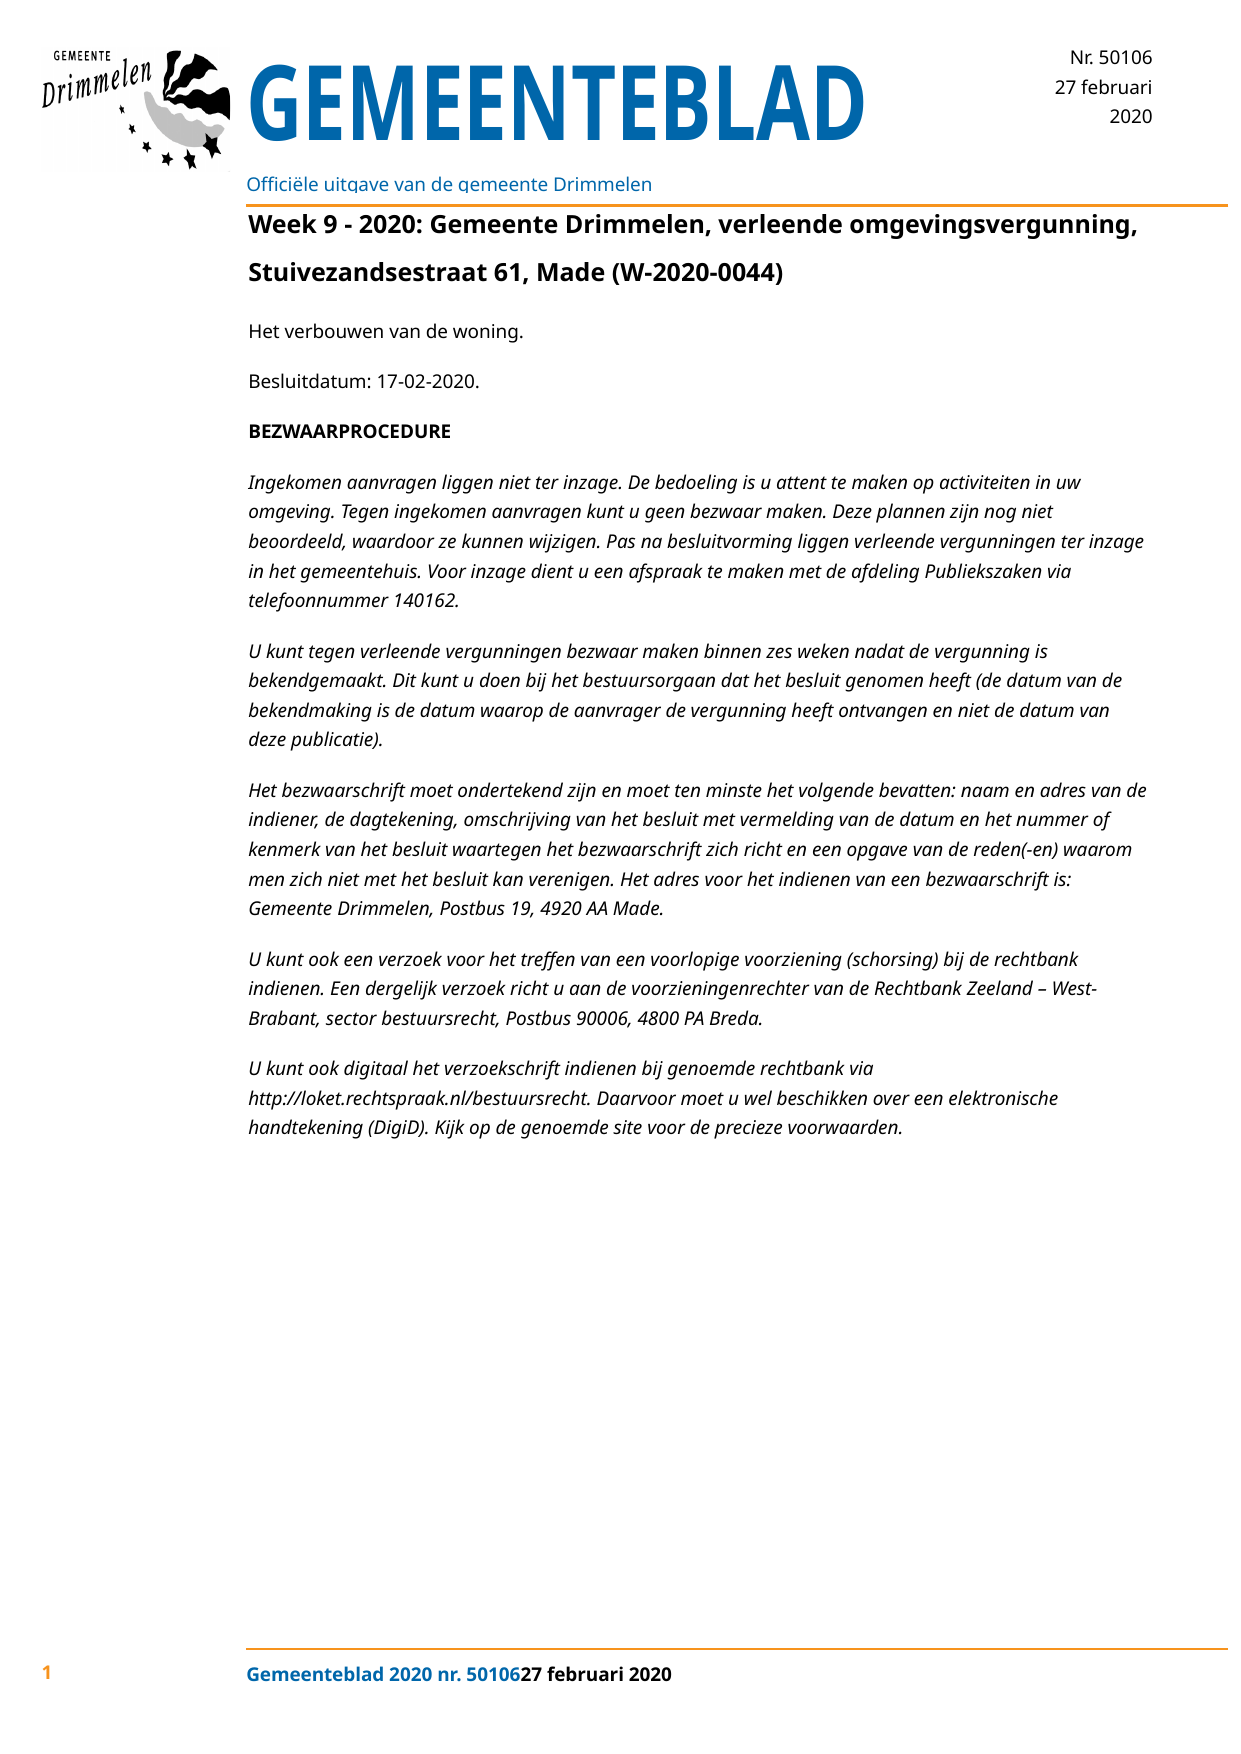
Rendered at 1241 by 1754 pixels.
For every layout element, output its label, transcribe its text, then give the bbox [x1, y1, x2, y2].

text BEZWAARPROCEDURE [248, 419, 1152, 444]
text U kunt tegen verleende vergunningen bezwaar maken binnen zes weken nadat de vergunning is bekendgemaakt. Dit kunt u doen bij het bestuursorgaan dat het besluit genomen heeft (de datum van de bekendmaking is de datum waarop de aanvrager de vergunning heeft ontvangen en niet de datum van deze publicatie). [248, 638, 1152, 752]
text Besluitdatum: 17-02-2020. [248, 368, 1152, 394]
text Het verbouwen van de woning. [248, 318, 1152, 344]
picture [41, 47, 231, 172]
text U kunt ook een verzoek voor het treffen van een voorlopige voorziening (schorsing) bij de rechtbank indienen. Een dergelijk verzoek richt u aan de voorzieningenrechter van de Rechtbank Zeeland – West-Brabant, sector bestuursrecht, Postbus 90006, 4800 PA Breda. [248, 946, 1152, 1031]
text U kunt ook digitaal het verzoekschrift indienen bij genoemde rechtbank via http://loket.rechtspraak.nl/bestuursrecht. Daarvoor moet u wel beschikken over een elektronische handtekening (DigiD). Kijk op de genoemde site voor de precieze voorwaarden. [248, 1055, 1152, 1140]
text Week 9 - 2020: Gemeente Drimmelen, verleende omgevingsvergunning, Stuivezandsestraat 61, Made (W-2020-0044) [248, 207, 1152, 288]
text Het bezwaarschrift moet ondertekend zijn en moet ten minste het volgende bevatten: naam en adres van de indiener, de dagtekening, omschrijving van het besluit met vermelding van de datum en het nummer of kenmerk van het besluit waartegen het bezwaarschrift zich richt en een opgave van de reden(-en) waarom men zich niet met het besluit kan verenigen. Het adres voor het indienen van een bezwaarschrift is: Gemeente Drimmelen, Postbus 19, 4920 AA Made. [248, 777, 1152, 921]
text Ingekomen aanvragen liggen niet ter inzage. De bedoeling is u attent te maken op activiteiten in uw omgeving. Tegen ingekomen aanvragen kunt u geen bezwaar maken. Deze plannen zijn nog niet beoordeeld, waardoor ze kunnen wijzigen. Pas na besluitvorming liggen verleende vergunningen ter inzage in het gemeentehuis. Voor inzage dient u een afspraak te maken met de afdeling Publiekszaken via telefoonnummer 140162. [248, 469, 1152, 613]
